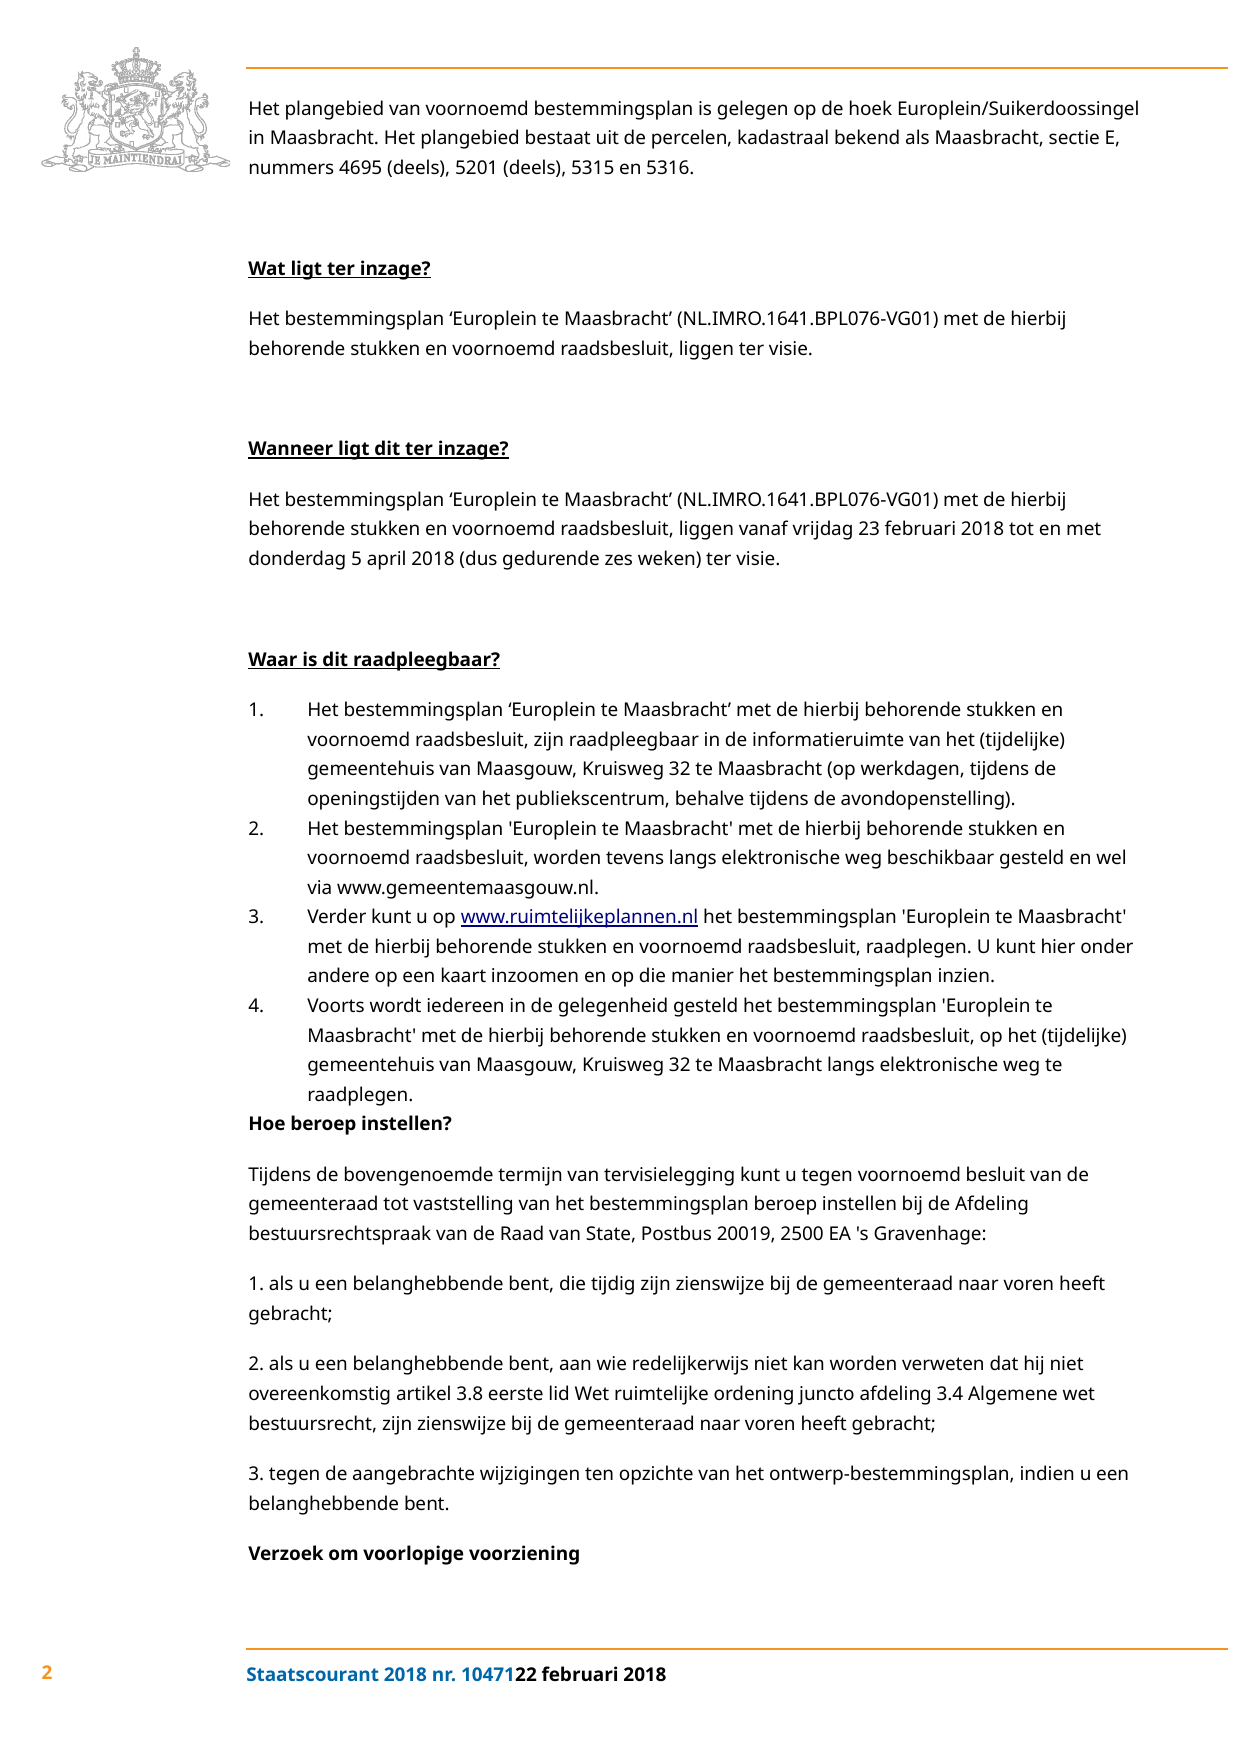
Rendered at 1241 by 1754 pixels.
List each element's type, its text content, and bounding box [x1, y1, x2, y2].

list Het bestemmingsplan ‘Europlein te Maasbracht’ met de hierbij behorende stukken en voornoemd raadsbesluit, zijn raadpleegbaar in de informatieruimte van het (tijdelijke) gemeentehuis van Maasgouw, Kruisweg 32 te Maasbracht (op werkdagen, tijdens de openingstijden van het publiekscentrum, behalve tijdens de avondopenstelling). [248, 696, 1152, 811]
text Waar is dit raadpleegbaar? [248, 646, 1152, 672]
text 1. als u een belanghebbende bent, die tijdig zijn zienswijze bij de gemeenteraad naar voren heeft gebracht; [248, 1271, 1152, 1326]
text Wanneer ligt dit ter inzage? [248, 436, 1152, 461]
text 3. tegen de aangebrachte wijzigingen ten opzichte van het ontwerp-bestemmingsplan, indien u een belanghebbende bent. [248, 1460, 1152, 1516]
picture [41, 47, 231, 172]
text Het plangebied van voornoemd bestemmingsplan is gelegen op de hoek Europlein/Suikerdoossingel in Maasbracht. Het plangebied bestaat uit de percelen, kadastraal bekend als Maasbracht, sectie E, nummers 4695 (deels), 5201 (deels), 5315 en 5316. [248, 95, 1152, 180]
text Het bestemmingsplan ‘Europlein te Maasbracht’ (NL.IMRO.1641.BPL076-VG01) met de hierbij behorende stukken en voornoemd raadsbesluit, liggen ter visie. [248, 305, 1152, 361]
text Het bestemmingsplan ‘Europlein te Maasbracht’ (NL.IMRO.1641.BPL076-VG01) met de hierbij behorende stukken en voornoemd raadsbesluit, liggen vanaf vrijdag 23 februari 2018 tot en met donderdag 5 april 2018 (dus gedurende zes weken) ter visie. [248, 486, 1152, 571]
text Wat ligt ter inzage? [248, 255, 1152, 281]
list Voorts wordt iedereen in de gelegenheid gesteld het bestemmingsplan 'Europlein te Maasbracht' met de hierbij behorende stukken en voornoemd raadsbesluit, op het (tijdelijke) gemeentehuis van Maasgouw, Kruisweg 32 te Maasbracht langs elektronische weg te raadplegen. [248, 992, 1152, 1107]
list Het bestemmingsplan 'Europlein te Maasbracht' met de hierbij behorende stukken en voornoemd raadsbesluit, worden tevens langs elektronische weg beschikbaar gesteld en wel via www.gemeentemaasgouw.nl. [248, 815, 1152, 900]
text 2. als u een belanghebbende bent, aan wie redelijkerwijs niet kan worden verweten dat hij niet overeenkomstig artikel 3.8 eerste lid Wet ruimtelijke ordening juncto afdeling 3.4 Algemene wet bestuursrecht, zijn zienswijze bij de gemeenteraad naar voren heeft gebracht; [248, 1351, 1152, 1436]
text Verzoek om voorlopige voorziening [248, 1540, 1152, 1566]
text Hoe beroep instellen? [248, 1111, 1152, 1136]
text Tijdens de bovengenoemde termijn van tervisielegging kunt u tegen voornoemd besluit van de gemeenteraad tot vaststelling van het bestemmingsplan beroep instellen bij de Afdeling bestuursrechtspraak van de Raad van State, Postbus 20019, 2500 EA 's Gravenhage: [248, 1161, 1152, 1246]
list Verder kunt u op www.ruimtelijkeplannen.nl het bestemmingsplan 'Europlein te Maasbracht' met de hierbij behorende stukken en voornoemd raadsbesluit, raadplegen. U kunt hier onder andere op een kaart inzoomen en op die manier het bestemmingsplan inzien. [248, 903, 1152, 988]
